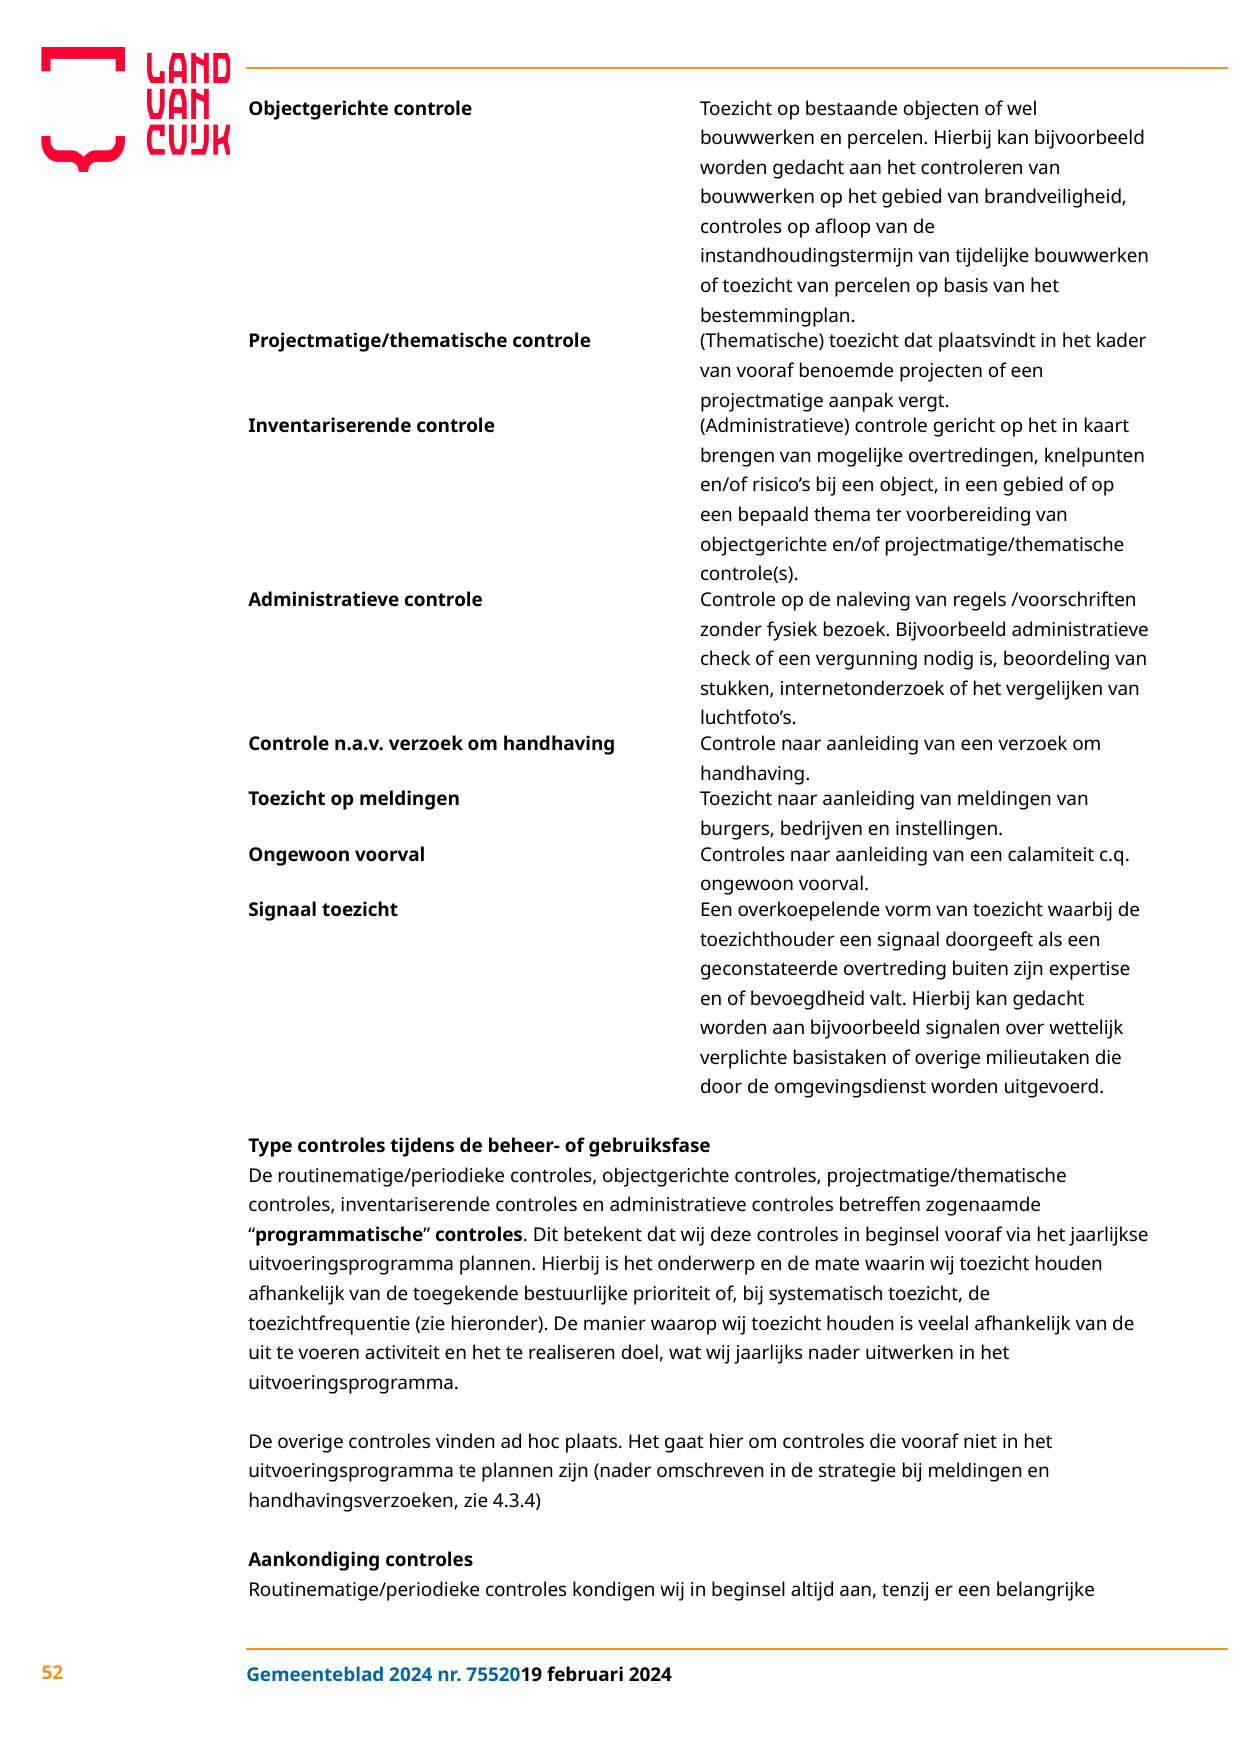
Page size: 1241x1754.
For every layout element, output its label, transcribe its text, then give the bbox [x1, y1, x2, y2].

table_cell Toezicht naar aanleiding van meldingen van burgers, bedrijven en instellingen. [700, 786, 1152, 841]
text De overige controles vinden ad hoc plaats. Het gaat hier om controles die vooraf niet in het uitvoeringsprogramma te plannen zijn (nader omschreven in de strategie bij meldingen en handhavingsverzoeken, zie 4.3.4) [248, 1428, 1152, 1513]
text De routinematige/periodieke controles, objectgerichte controles, projectmatige/thematische controles, inventariserende controles en administratieve controles betreffen zogenaamde “programmatische” controles. Dit betekent dat wij deze controles in beginsel vooraf via het jaarlijkse uitvoeringsprogramma plannen. Hierbij is het onderwerp en de mate waarin wij toezicht houden afhankelijk van de toegekende bestuurlijke prioriteit of, bij systematisch toezicht, de toezichtfrequentie (zie hieronder). De manier waarop wij toezicht houden is veelal afhankelijk van de uit te voeren activiteit en het te realiseren doel, wat wij jaarlijks nader uitwerken in het uitvoeringsprogramma. [248, 1162, 1152, 1394]
table_cell Toezicht op bestaande objecten of wel bouwwerken en percelen. Hierbij kan bijvoorbeeld worden gedacht aan het controleren van bouwwerken op het gebied van brandveiligheid, controles op afloop van de instandhoudingstermijn van tijdelijke bouwwerken of toezicht van percelen op basis van het bestemmingplan. [700, 95, 1152, 328]
table_cell Inventariserende controle [248, 413, 700, 586]
table_cell Objectgerichte controle [248, 95, 700, 328]
picture [41, 47, 231, 172]
table_cell (Administratieve) controle gericht op het in kaart brengen van mogelijke overtredingen, knelpunten en/of risico’s bij een object, in een gebied of op een bepaald thema ter voorbereiding van objectgerichte en/of projectmatige/thematische controle(s). [700, 413, 1152, 586]
table_cell Ongewoon voorval [248, 841, 700, 896]
text Routinematige/periodieke controles kondigen wij in beginsel altijd aan, tenzij er een belangrijke [248, 1576, 1152, 1602]
table_cell Projectmatige/thematische controle [248, 328, 700, 412]
table_cell Controle op de naleving van regels /voorschriften zonder fysiek bezoek. Bijvoorbeeld administratieve check of een vergunning nodig is, beoordeling van stukken, internetonderzoek of het vergelijken van luchtfoto’s. [700, 586, 1152, 730]
text Type controles tijdens de beheer- of gebruiksfase [248, 1132, 1152, 1158]
table_cell Controle n.a.v. verzoek om handhaving [248, 730, 700, 786]
table_cell Controles naar aanleiding van een calamiteit c.q. ongewoon voorval. [700, 841, 1152, 896]
table_cell Administratieve controle [248, 586, 700, 730]
table_cell Toezicht op meldingen [248, 786, 700, 841]
text Aankondiging controles [248, 1546, 1152, 1572]
table_cell (Thematische) toezicht dat plaatsvindt in het kader van vooraf benoemde projecten of een projectmatige aanpak vergt. [700, 328, 1152, 412]
table_cell Een overkoepelende vorm van toezicht waarbij de toezichthouder een signaal doorgeeft als een geconstateerde overtreding buiten zijn expertise en of bevoegdheid valt. Hierbij kan gedacht worden aan bijvoorbeeld signalen over wettelijk verplichte basistaken of overige milieutaken die door de omgevingsdienst worden uitgevoerd. [700, 896, 1152, 1099]
table_cell Controle naar aanleiding van een verzoek om handhaving. [700, 730, 1152, 786]
table_cell Signaal toezicht [248, 896, 700, 1099]
